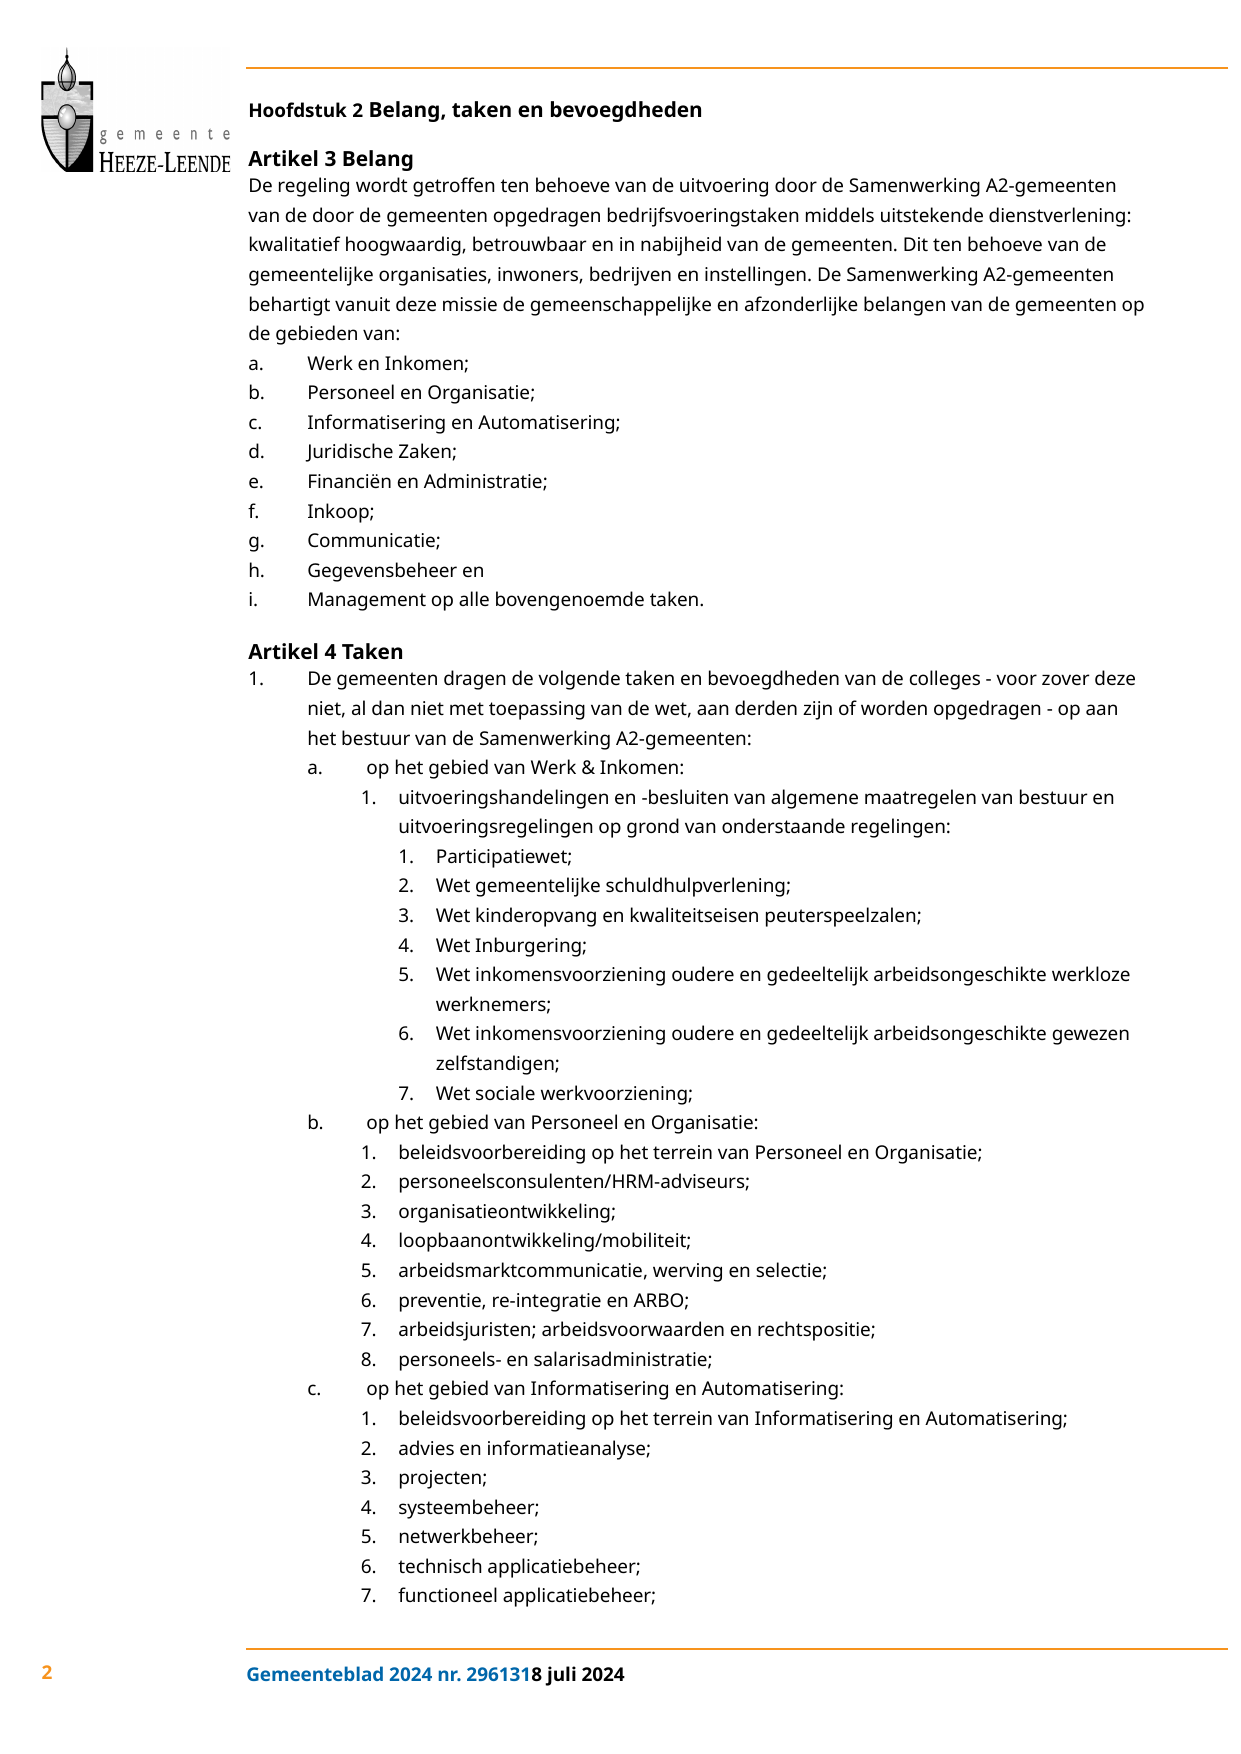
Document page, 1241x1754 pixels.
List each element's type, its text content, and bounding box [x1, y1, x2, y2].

list netwerkbeheer; [361, 1523, 1152, 1549]
text Hoofdstuk 2 Belang, taken en bevoegdheden [248, 95, 1152, 123]
list preventie, re-integratie en ARBO; [361, 1287, 1152, 1312]
list Wet gemeentelijke schuldhulpverlening; [398, 873, 1152, 898]
list advies en informatieanalyse; [361, 1435, 1152, 1460]
list systeembeheer; [361, 1494, 1152, 1519]
list Personeel en Organisatie; [248, 379, 1152, 405]
list arbeidsmarktcommunicatie, werving en selectie; [361, 1257, 1152, 1283]
list personeelsconsulenten/HRM-adviseurs; [361, 1168, 1152, 1194]
text Artikel 3 Belang [248, 144, 1152, 172]
picture [41, 47, 231, 172]
list personeels- en salarisadministratie; [361, 1346, 1152, 1372]
list Wet inkomensvoorziening oudere en gedeeltelijk arbeidsongeschikte gewezen zelfstandigen; [398, 1021, 1152, 1076]
list op het gebied van Informatisering en Automatisering: [307, 1376, 1152, 1401]
list op het gebied van Werk & Inkomen: [307, 754, 1152, 780]
list Werk en Inkomen; [248, 350, 1152, 376]
list organisatieontwikkeling; [361, 1198, 1152, 1224]
list projecten; [361, 1464, 1152, 1490]
list Management op alle bovengenoemde taken. [248, 587, 1152, 612]
list Wet kinderopvang en kwaliteitseisen peuterspeelzalen; [398, 902, 1152, 928]
list beleidsvoorbereiding op het terrein van Informatisering en Automatisering; [361, 1405, 1152, 1431]
list Juridische Zaken; [248, 439, 1152, 464]
list Wet sociale werkvoorziening; [398, 1080, 1152, 1105]
list arbeidsjuristen; arbeidsvoorwaarden en rechtspositie; [361, 1316, 1152, 1342]
list loopbaanontwikkeling/mobiliteit; [361, 1228, 1152, 1253]
text Artikel 4 Taken [248, 637, 1152, 666]
list Wet inkomensvoorziening oudere en gedeeltelijk arbeidsongeschikte werkloze werknemers; [398, 961, 1152, 1017]
list functioneel applicatiebeheer; [361, 1583, 1152, 1608]
list Informatisering en Automatisering; [248, 409, 1152, 435]
list Gegevensbeheer en [248, 557, 1152, 583]
list beleidsvoorbereiding op het terrein van Personeel en Organisatie; [361, 1139, 1152, 1164]
list uitvoeringshandelingen en -besluiten van algemene maatregelen van bestuur en uitvoeringsregelingen op grond van onderstaande regelingen: [361, 784, 1152, 839]
list Participatiewet; [398, 843, 1152, 869]
list De gemeenten dragen de volgende taken en bevoegdheden van de colleges - voor zover deze niet, al dan niet met toepassing van de wet, aan derden zijn of worden opgedragen - op aan het bestuur van de Samenwerking A2-gemeenten: [248, 666, 1152, 750]
list Financiën en Administratie; [248, 468, 1152, 494]
list Wet Inburgering; [398, 932, 1152, 957]
list Inkoop; [248, 498, 1152, 524]
list op het gebied van Personeel en Organisatie: [307, 1109, 1152, 1135]
text De regeling wordt getroffen ten behoeve van de uitvoering door de Samenwerking A2-gemeenten van de door de gemeenten opgedragen bedrijfsvoeringstaken middels uitstekende dienstverlening: kwalitatief hoogwaardig, betrouwbaar en in nabijheid van de gemeenten. Dit ten behoeve van de gemeentelijke organisaties, inwoners, bedrijven en instellingen. De Samenwerking A2-gemeenten behartigt vanuit deze missie de gemeenschappelijke en afzonderlijke belangen van de gemeenten op de gebieden van: [248, 172, 1152, 346]
list Communicatie; [248, 527, 1152, 553]
list technisch applicatiebeheer; [361, 1553, 1152, 1579]
